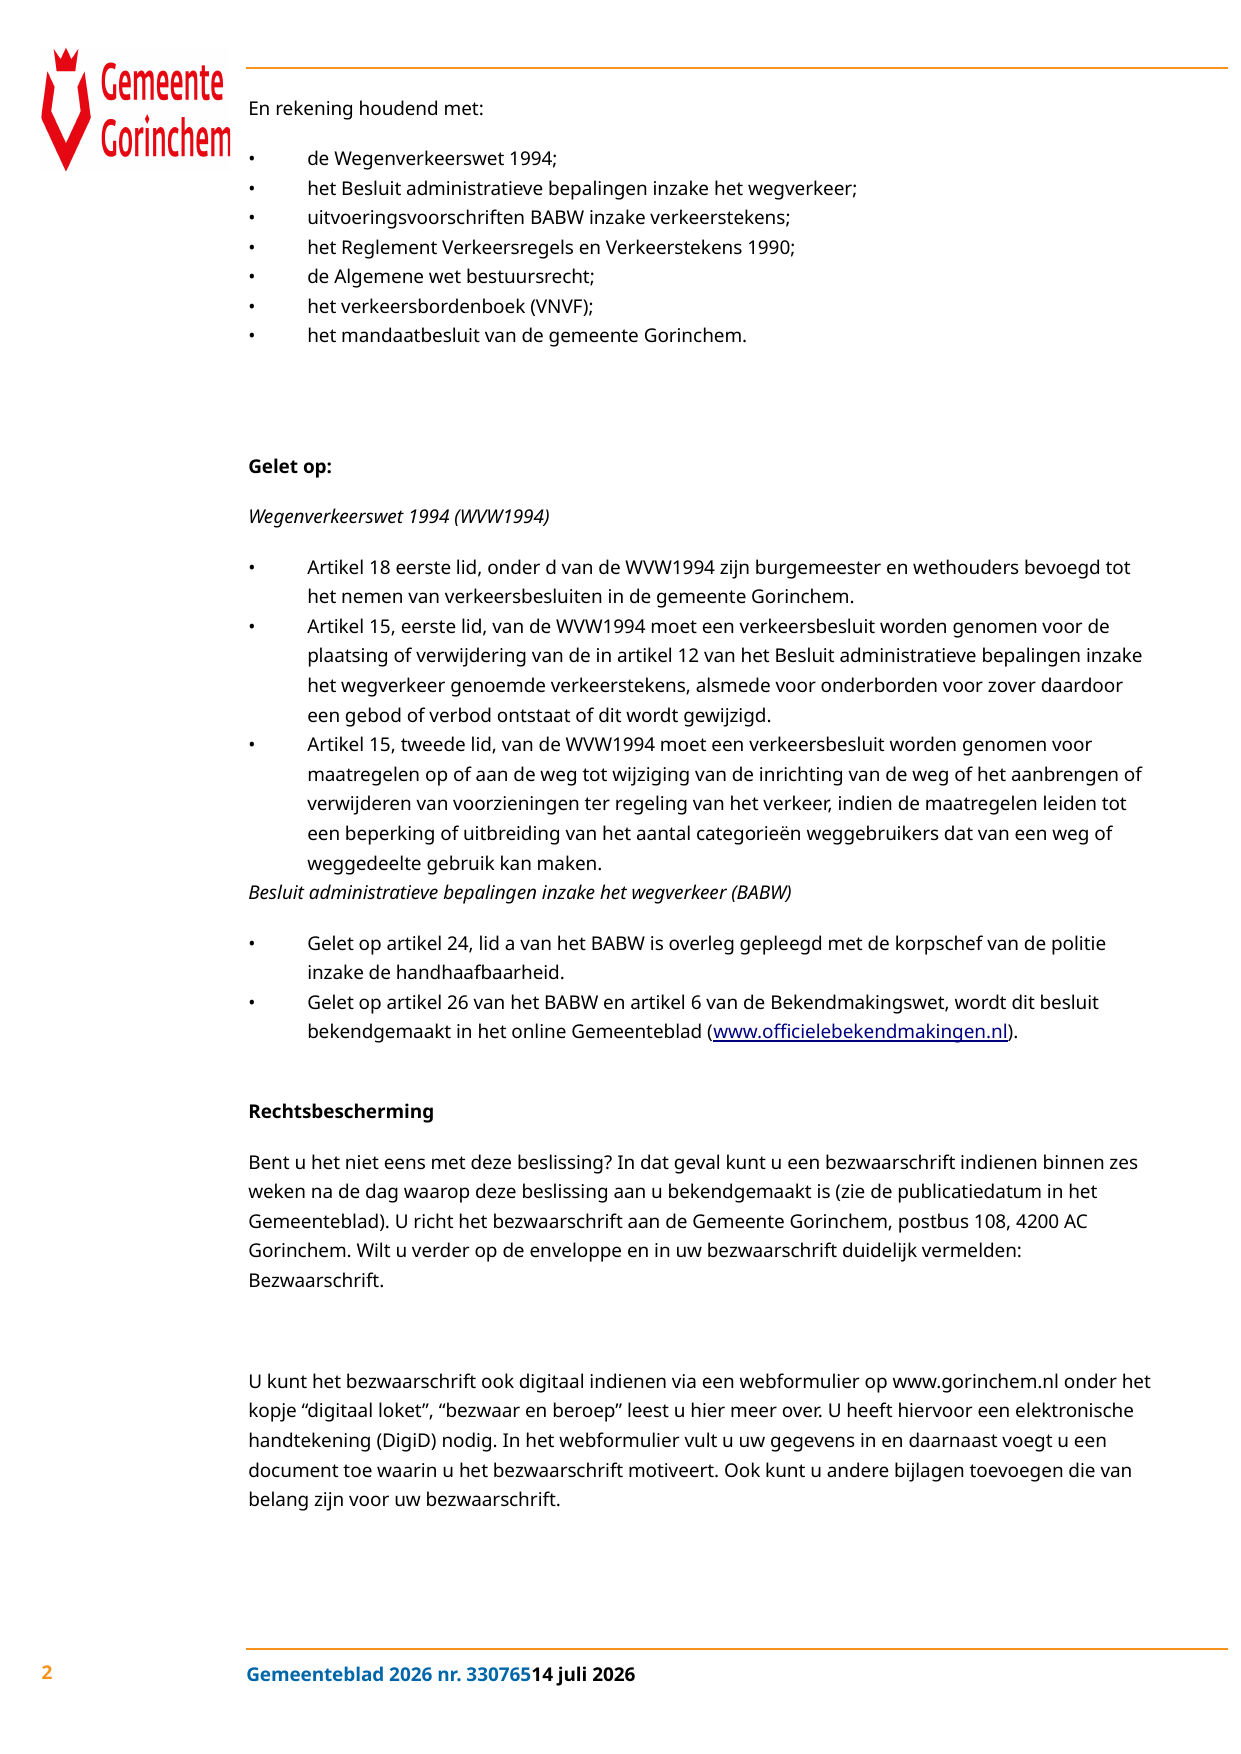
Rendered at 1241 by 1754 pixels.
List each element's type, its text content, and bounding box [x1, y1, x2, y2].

picture [41, 47, 231, 172]
text En rekening houdend met: [248, 95, 1152, 121]
text Gelet op: [248, 453, 1152, 479]
list het verkeersbordenboek (VNVF); [248, 293, 1152, 319]
text Rechtsbescherming [248, 1098, 1152, 1124]
list de Wegenverkeerswet 1994; [248, 145, 1152, 171]
list het Besluit administratieve bepalingen inzake het wegverkeer; [248, 175, 1152, 201]
list de Algemene wet bestuursrecht; [248, 263, 1152, 289]
list Gelet op artikel 24, lid a van het BABW is overleg gepleegd met de korpschef van de politie inzake de handhaafbaarheid. [248, 930, 1152, 985]
list Artikel 15, tweede lid, van de WVW1994 moet een verkeersbesluit worden genomen voor maatregelen op of aan de weg tot wijziging van de inrichting van de weg of het aanbrengen of verwijderen van voorzieningen ter regeling van het verkeer, indien de maatregelen leiden tot een beperking of uitbreiding van het aantal categorieën weggebruikers dat van een weg of weggedeelte gebruik kan maken. [248, 731, 1152, 876]
list uitvoeringsvoorschriften BABW inzake verkeerstekens; [248, 204, 1152, 230]
list Gelet op artikel 26 van het BABW en artikel 6 van de Bekendmakingswet, wordt dit besluit bekendgemaakt in het online Gemeenteblad (www.officielebekendmakingen.nl). [248, 989, 1152, 1044]
list het Reglement Verkeersregels en Verkeerstekens 1990; [248, 234, 1152, 260]
text Besluit administratieve bepalingen inzake het wegverkeer (BABW) [248, 879, 1152, 905]
list Artikel 15, eerste lid, van de WVW1994 moet een verkeersbesluit worden genomen voor de plaatsing of verwijdering van de in artikel 12 van het Besluit administratieve bepalingen inzake het wegverkeer genoemde verkeerstekens, alsmede voor onderborden voor zover daardoor een gebod of verbod ontstaat of dit wordt gewijzigd. [248, 613, 1152, 728]
text Wegenverkeerswet 1994 (WVW1994) [248, 503, 1152, 529]
list Artikel 18 eerste lid, onder d van de WVW1994 zijn burgemeester en wethouders bevoegd tot het nemen van verkeersbesluiten in de gemeente Gorinchem. [248, 554, 1152, 609]
list het mandaatbesluit van de gemeente Gorinchem. [248, 323, 1152, 348]
text Bent u het niet eens met deze beslissing? In dat geval kunt u een bezwaarschrift indienen binnen zes weken na de dag waarop deze beslissing aan u bekendgemaakt is (zie de publicatiedatum in het Gemeenteblad). U richt het bezwaarschrift aan de Gemeente Gorinchem, postbus 108, 4200 AC Gorinchem. Wilt u verder op de enveloppe en in uw bezwaarschrift duidelijk vermelden: Bezwaarschrift. [248, 1149, 1152, 1293]
text U kunt het bezwaarschrift ook digitaal indienen via een webformulier op www.gorinchem.nl onder het kopje “digitaal loket”, “bezwaar en beroep” leest u hier meer over. U heeft hiervoor een elektronische handtekening (DigiD) nodig. In het webformulier vult u uw gegevens in en daarnaast voegt u een document toe waarin u het bezwaarschrift motiveert. Ook kunt u andere bijlagen toevoegen die van belang zijn voor uw bezwaarschrift. [248, 1368, 1152, 1512]
